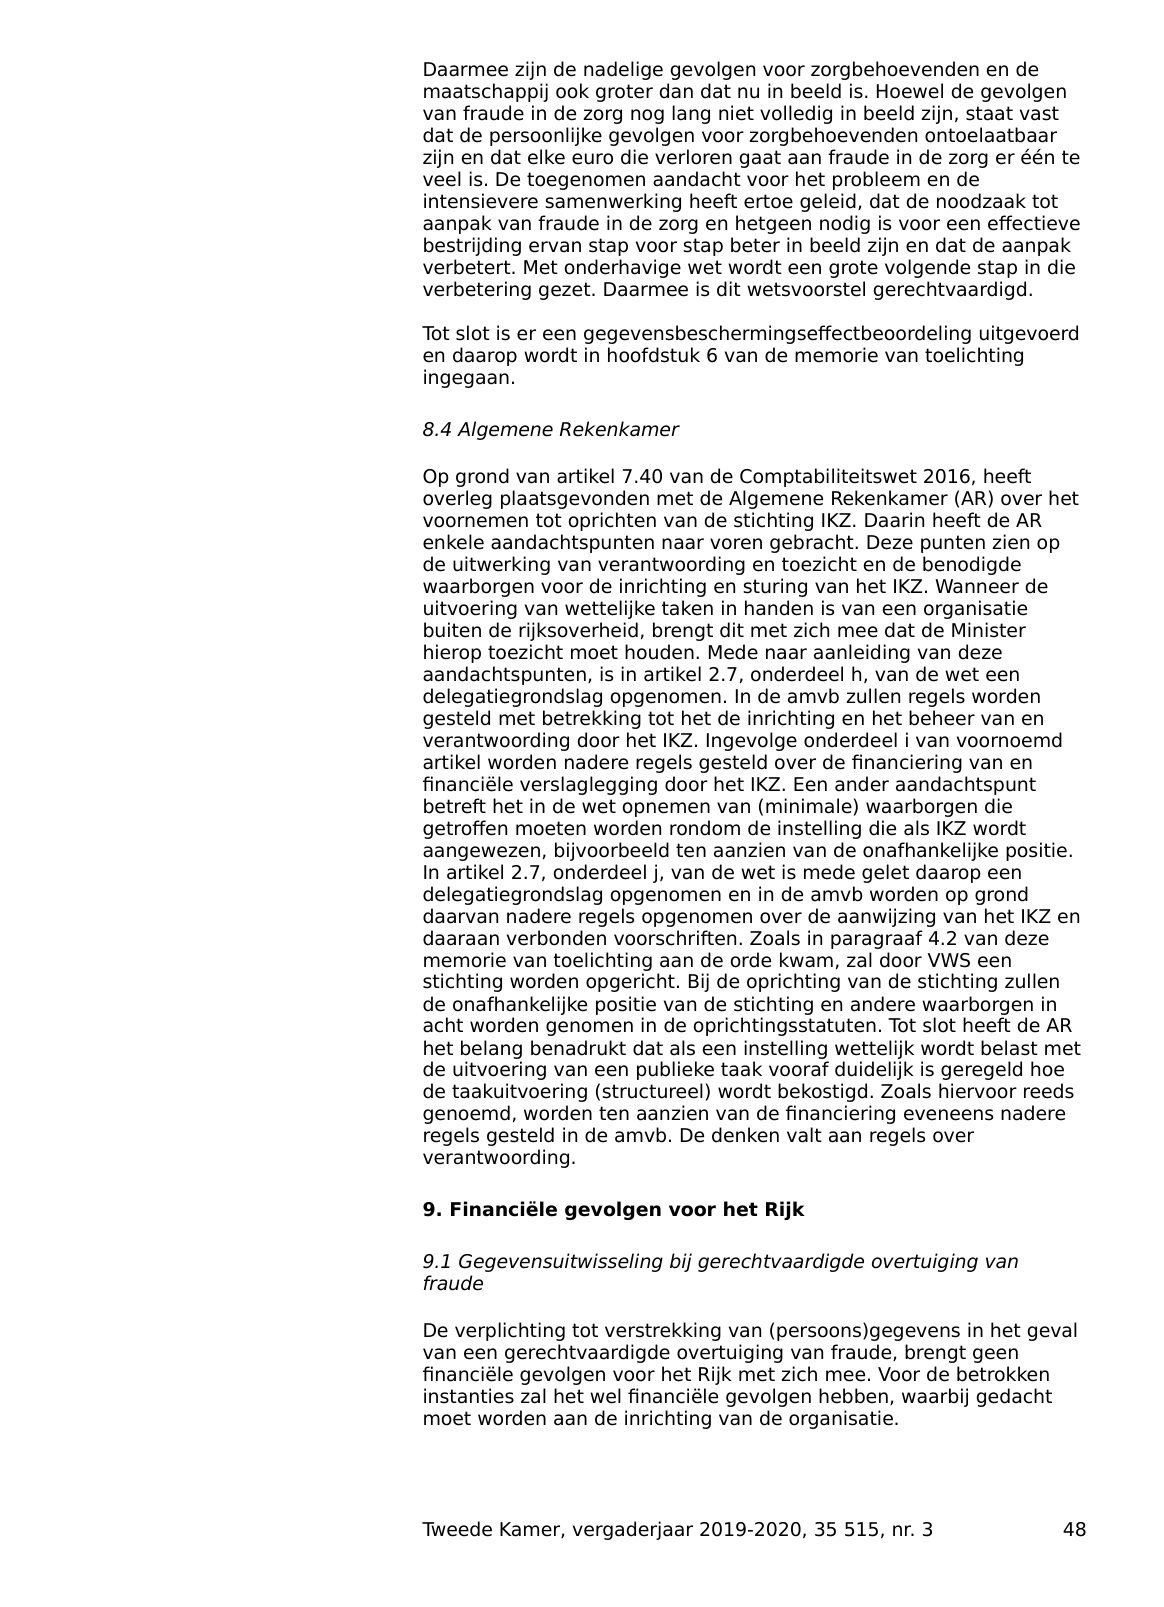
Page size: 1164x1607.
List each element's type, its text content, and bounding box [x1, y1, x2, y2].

text Tot slot is er een gegevensbeschermingseffectbeoordeling uitgevoerd en daarop wordt in hoofdstuk 6 van de memorie van toelichting ingegaan. [422, 323, 1087, 389]
text Daarmee zijn de nadelige gevolgen voor zorgbehoevenden en de maatschappij ook groter dan dat nu in beeld is. Hoewel de gevolgen van fraude in de zorg nog lang niet volledig in beeld zijn, staat vast dat de persoonlijke gevolgen voor zorgbehoevenden ontoelaatbaar zijn en dat elke euro die verloren gaat aan fraude in de zorg er één te veel is. De toegenomen aandacht voor het probleem en de intensievere samenwerking heeft ertoe geleid, dat de noodzaak tot aanpak van fraude in de zorg en hetgeen nodig is voor een effectieve bestrijding ervan stap voor stap beter in beeld zijn en dat de aanpak verbetert. Met onderhavige wet wordt een grote volgende stap in die verbetering gezet. Daarmee is dit wetsvoorstel gerechtvaardigd. [422, 59, 1087, 301]
subtitle 9. Financiële gevolgen voor het Rijk [422, 1199, 1087, 1221]
text Op grond van artikel 7.40 van de Comptabiliteitswet 2016, heeft overleg plaatsgevonden met de Algemene Rekenkamer (AR) over het voornemen tot oprichten van de stichting IKZ. Daarin heeft de AR enkele aandachtspunten naar voren gebracht. Deze punten zien op de uitwerking van verantwoording en toezicht en de benodigde waarborgen voor de inrichting en sturing van het IKZ. Wanneer de uitvoering van wettelijke taken in handen is van een organisatie buiten de rijksoverheid, brengt dit met zich mee dat de Minister hierop toezicht moet houden. Mede naar aanleiding van deze aandachtspunten, is in artikel 2.7, onderdeel h, van de wet een delegatiegrondslag opgenomen. In de amvb zullen regels worden gesteld met betrekking tot het de inrichting en het beheer van en verantwoording door het IKZ. Ingevolge onderdeel i van voornoemd artikel worden nadere regels gesteld over de financiering van en financiële verslaglegging door het IKZ. Een ander aandachtspunt betreft het in de wet opnemen van (minimale) waarborgen die getroffen moeten worden rondom de instelling die als IKZ wordt aangewezen, bijvoorbeeld ten aanzien van de onafhankelijke positie. In artikel 2.7, onderdeel j, van de wet is mede gelet daarop een delegatiegrondslag opgenomen en in de amvb worden op grond daarvan nadere regels opgenomen over de aanwijzing van het IKZ en daaraan verbonden voorschriften. Zoals in paragraaf 4.2 van deze memorie van toelichting aan de orde kwam, zal door VWS een stichting worden opgericht. Bij de oprichting van de stichting zullen de onafhankelijke positie van de stichting en andere waarborgen in acht worden genomen in de oprichtingsstatuten. Tot slot heeft de AR het belang benadrukt dat als een instelling wettelijk wordt belast met de uitvoering van een publieke taak vooraf duidelijk is geregeld hoe de taakuitvoering (structureel) wordt bekostigd. Zoals hiervoor reeds genoemd, worden ten aanzien van de financiering eveneens nadere regels gesteld in de amvb. De denken valt aan regels over verantwoording. [422, 466, 1087, 1169]
subtitle 8.4 Algemene Rekenkamer [422, 419, 1087, 441]
subtitle 9.1 Gegevensuitwisseling bij gerechtvaardigde overtuiging van fraude [422, 1251, 1087, 1295]
text De verplichting tot verstrekking van (persoons)gegevens in het geval van een gerechtvaardigde overtuiging van fraude, brengt geen financiële gevolgen voor het Rijk met zich mee. Voor de betrokken instanties zal het wel financiële gevolgen hebben, waarbij gedacht moet worden aan de inrichting van de organisatie. [422, 1320, 1087, 1430]
